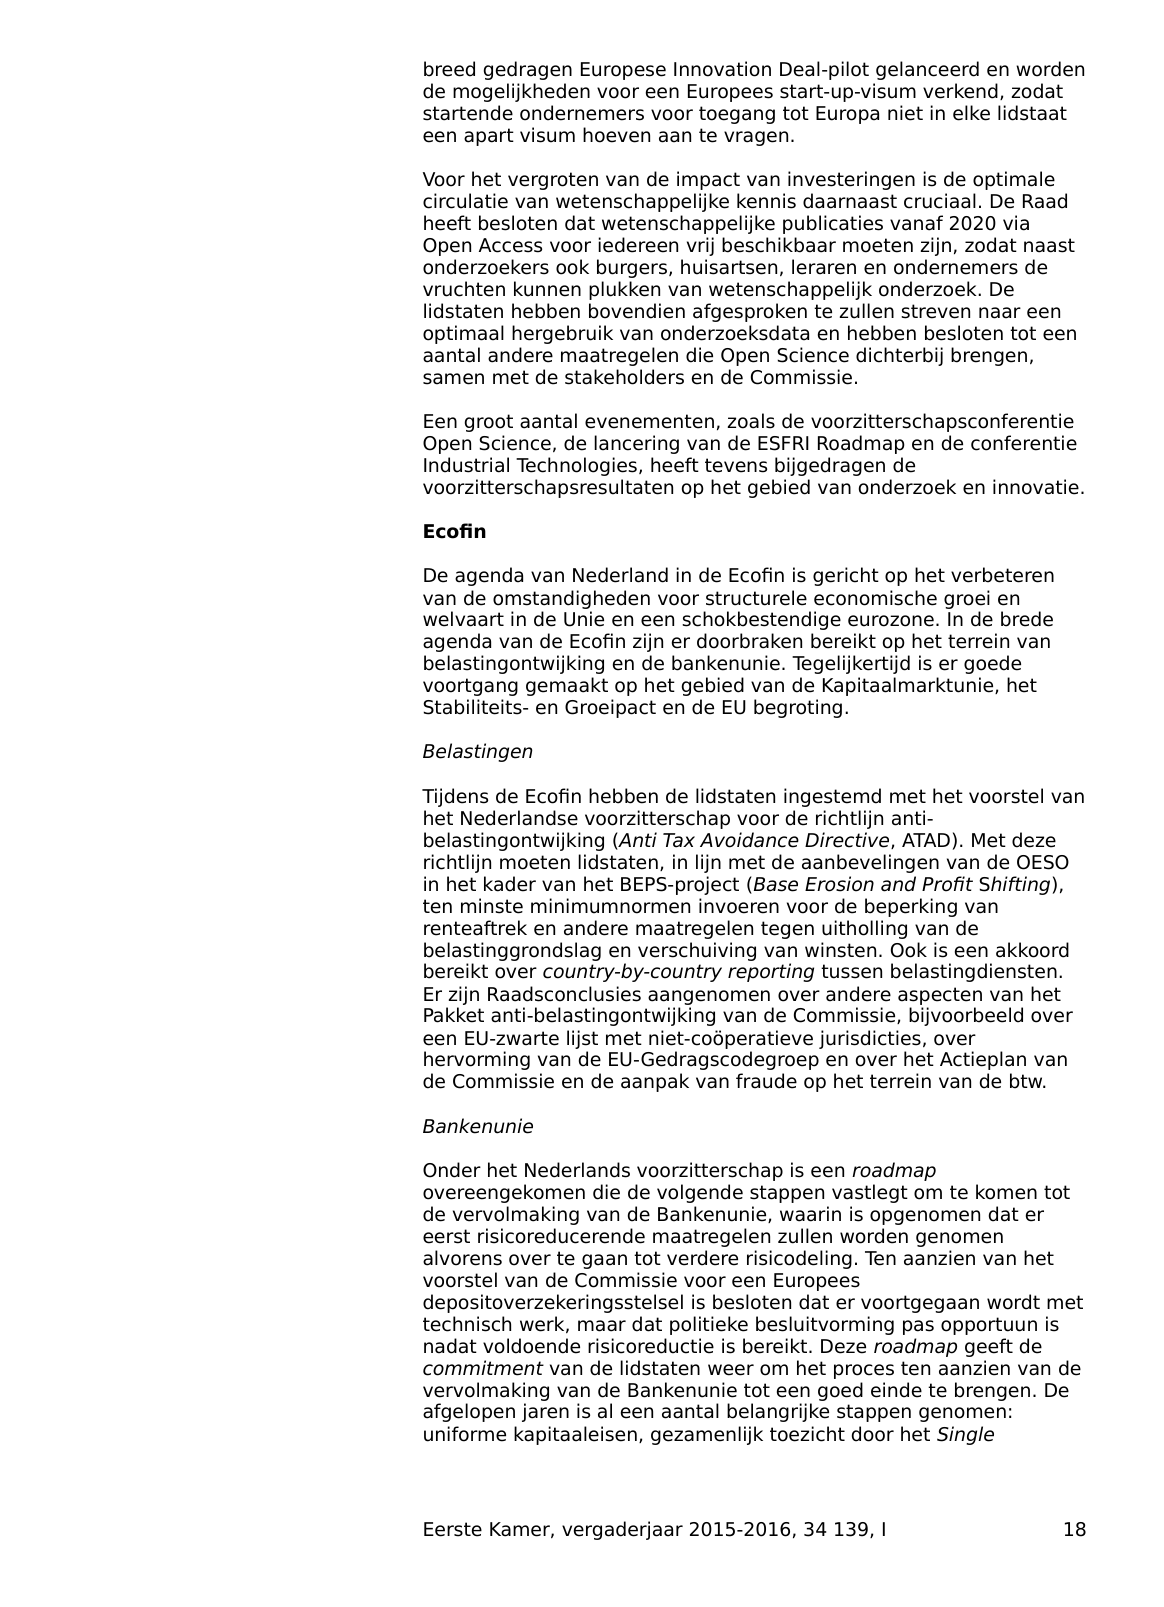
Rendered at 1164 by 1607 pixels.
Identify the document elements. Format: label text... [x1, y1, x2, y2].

text Een groot aantal evenementen, zoals de voorzitterschapsconferentie Open Science, de lancering van de ESFRI Roadmap en de conferentie Industrial Technologies, heeft tevens bijgedragen de voorzitterschapsresultaten op het gebied van onderzoek en innovatie. [422, 411, 1087, 499]
text Voor het vergroten van de impact van investeringen is de optimale circulatie van wetenschappelijke kennis daarnaast cruciaal. De Raad heeft besloten dat wetenschappelijke publicaties vanaf 2020 via Open Access voor iedereen vrij beschikbaar moeten zijn, zodat naast onderzoekers ook burgers, huisartsen, leraren en ondernemers de vruchten kunnen plukken van wetenschappelijk onderzoek. De lidstaten hebben bovendien afgesproken te zullen streven naar een optimaal hergebruik van onderzoeksdata en hebben besloten tot een aantal andere maatregelen die Open Science dichterbij brengen, samen met de stakeholders en de Commissie. [422, 169, 1087, 389]
text Onder het Nederlands voorzitterschap is een roadmap overeengekomen die de volgende stappen vastlegt om te komen tot de vervolmaking van de Bankenunie, waarin is opgenomen dat er eerst risicoreducerende maatregelen zullen worden genomen alvorens over te gaan tot verdere risicodeling. Ten aanzien van het voorstel van de Commissie voor een Europees depositoverzekeringsstelsel is besloten dat er voortgegaan wordt met technisch werk, maar dat politieke besluitvorming pas opportuun is nadat voldoende risicoreductie is bereikt. Deze roadmap geeft de commitment van de lidstaten weer om het proces ten aanzien van de vervolmaking van de Bankenunie tot een goed einde te brengen. De afgelopen jaren is al een aantal belangrijke stappen genomen: uniforme kapitaaleisen, gezamenlijk toezicht door het Single [422, 1160, 1087, 1445]
text breed gedragen Europese Innovation Deal-pilot gelanceerd en worden de mogelijkheden voor een Europees start-up-visum verkend, zodat startende ondernemers voor toegang tot Europa niet in elke lidstaat een apart visum hoeven aan te vragen. [422, 59, 1087, 147]
text Tijdens de Ecofin hebben de lidstaten ingestemd met het voorstel van het Nederlandse voorzitterschap voor de richtlijn anti-belastingontwijking (Anti Tax Avoidance Directive, ATAD). Met deze richtlijn moeten lidstaten, in lijn met de aanbevelingen van de OESO in het kader van het BEPS-project (Base Erosion and Profit Shifting), ten minste minimumnormen invoeren voor de beperking van renteaftrek en andere maatregelen tegen uitholling van de belastinggrondslag en verschuiving van winsten. Ook is een akkoord bereikt over country-by-country reporting tussen belastingdiensten. Er zijn Raadsconclusies aangenomen over andere aspecten van het Pakket anti-belastingontwijking van de Commissie, bijvoorbeeld over een EU-zwarte lijst met niet-coöperatieve jurisdicties, over hervorming van de EU-Gedragscodegroep en over het Actieplan van de Commissie en de aanpak van fraude op het terrein van de btw. [422, 786, 1087, 1093]
text De agenda van Nederland in de Ecofin is gericht op het verbeteren van de omstandigheden voor structurele economische groei en welvaart in de Unie en een schokbestendige eurozone. In de brede agenda van de Ecofin zijn er doorbraken bereikt op het terrein van belastingontwijking en de bankenunie. Tegelijkertijd is er goede voortgang gemaakt op het gebied van de Kapitaalmarktunie, het Stabiliteits- en Groeipact en de EU begroting. [422, 565, 1087, 719]
subtitle Belastingen [422, 741, 1087, 763]
subtitle Ecofin [422, 521, 1087, 543]
subtitle Bankenunie [422, 1116, 1087, 1137]
